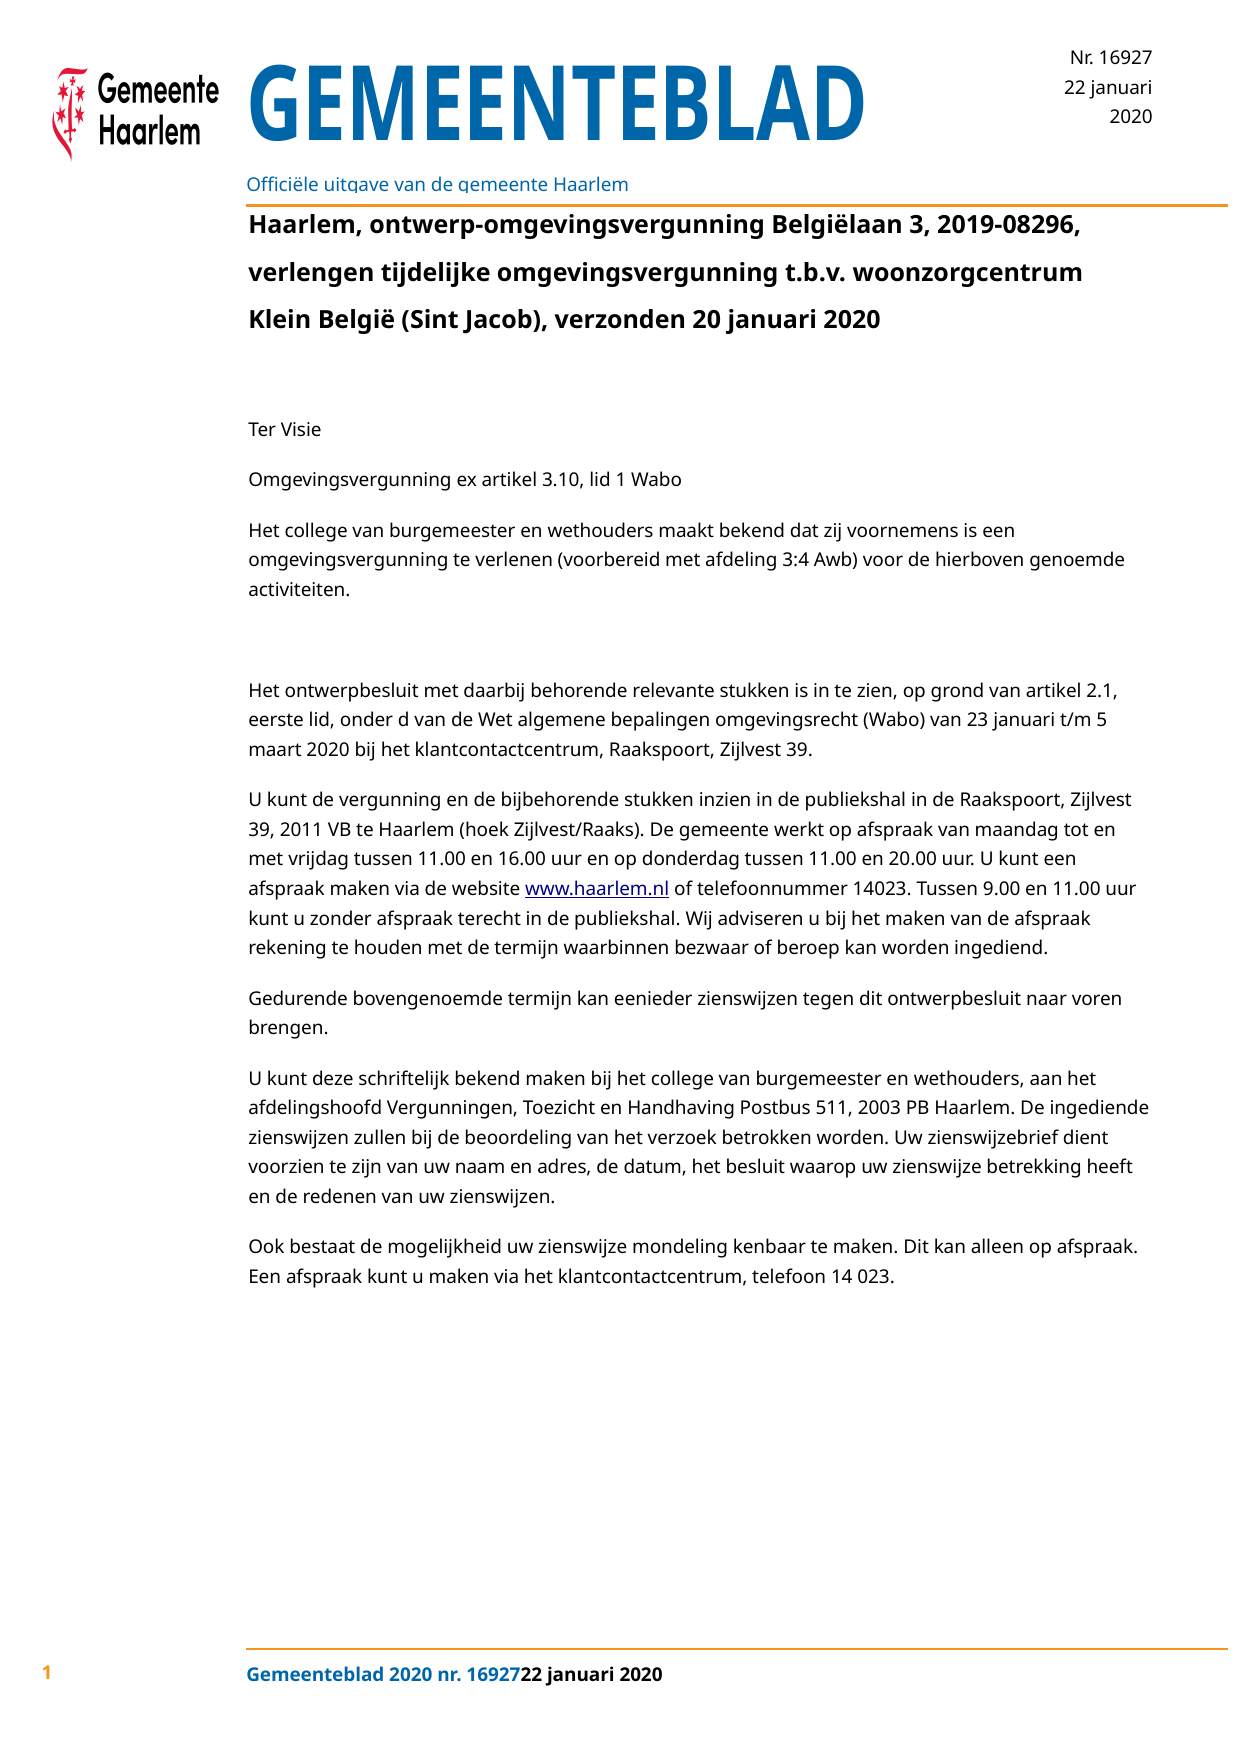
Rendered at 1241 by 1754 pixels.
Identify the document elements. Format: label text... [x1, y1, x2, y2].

text Gedurende bovengenoemde termijn kan eenieder zienswijzen tegen dit ontwerpbesluit naar voren brengen. [248, 985, 1152, 1040]
text Haarlem, ontwerp-omgevingsvergunning Belgiëlaan 3, 2019-08296, verlengen tijdelijke omgevingsvergunning t.b.v. woonzorgcentrum Klein België (Sint Jacob), verzonden 20 januari 2020 [248, 207, 1152, 336]
text U kunt deze schriftelijk bekend maken bij het college van burgemeester en wethouders, aan het afdelingshoofd Vergunningen, Toezicht en Handhaving Postbus 511, 2003 PB Haarlem. De ingediende zienswijzen zullen bij de beoordeling van het verzoek betrokken worden. Uw zienswijzebrief dient voorzien te zijn van uw naam en adres, de datum, het besluit waarop uw zienswijze betrekking heeft en de redenen van uw zienswijzen. [248, 1065, 1152, 1209]
text Ter Visie [248, 416, 1152, 442]
picture [41, 47, 231, 172]
text Ook bestaat de mogelijkheid uw zienswijze mondeling kenbaar te maken. Dit kan alleen op afspraak. Een afspraak kunt u maken via het klantcontactcentrum, telefoon 14 023. [248, 1233, 1152, 1289]
text U kunt de vergunning en de bijbehorende stukken inzien in de publiekshal in de Raakspoort, Zijlvest 39, 2011 VB te Haarlem (hoek Zijlvest/Raaks). De gemeente werkt op afspraak van maandag tot en met vrijdag tussen 11.00 en 16.00 uur en op donderdag tussen 11.00 en 20.00 uur. U kunt een afspraak maken via de website www.haarlem.nl of telefoonnummer 14023. Tussen 9.00 en 11.00 uur kunt u zonder afspraak terecht in de publiekshal. Wij adviseren u bij het maken van de afspraak rekening te houden met de termijn waarbinnen bezwaar of beroep kan worden ingediend. [248, 786, 1152, 960]
text Het ontwerpbesluit met daarbij behorende relevante stukken is in te zien, op grond van artikel 2.1, eerste lid, onder d van de Wet algemene bepalingen omgevingsrecht (Wabo) van 23 januari t/m 5 maart 2020 bij het klantcontactcentrum, Raakspoort, Zijlvest 39. [248, 677, 1152, 762]
text Omgevingsvergunning ex artikel 3.10, lid 1 Wabo [248, 466, 1152, 492]
text Het college van burgemeester en wethouders maakt bekend dat zij voornemens is een omgevingsvergunning te verlenen (voorbereid met afdeling 3:4 Awb) voor de hierboven genoemde activiteiten. [248, 517, 1152, 602]
